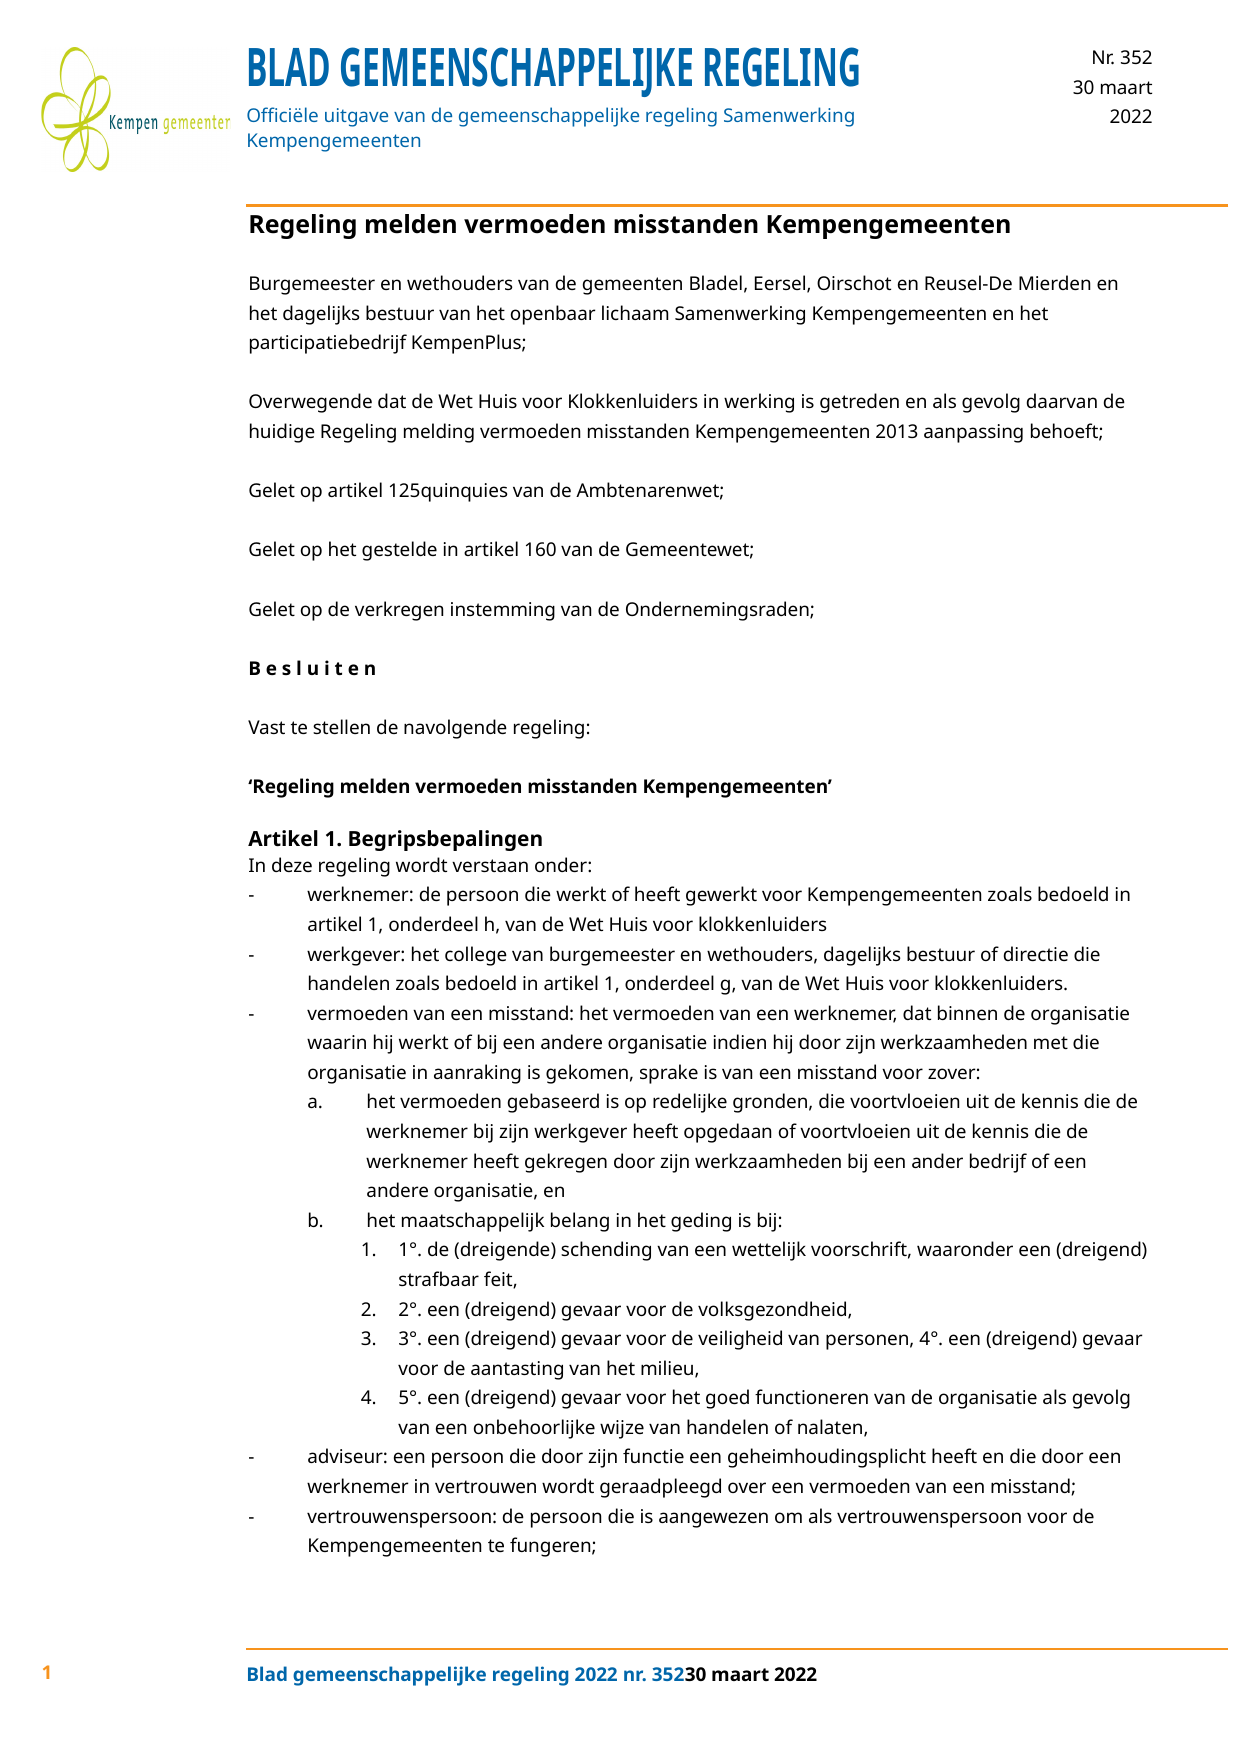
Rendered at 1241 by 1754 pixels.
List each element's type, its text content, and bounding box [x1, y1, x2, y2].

text Regeling melden vermoeden misstanden Kempengemeenten [248, 207, 1152, 241]
list het maatschappelijk belang in het geding is bij: [307, 1207, 1152, 1233]
list adviseur: een persoon die door zijn functie een geheimhoudingsplicht heeft en die door een werknemer in vertrouwen wordt geraadpleegd over een vermoeden van een misstand; [248, 1444, 1152, 1499]
text Overwegende dat de Wet Huis voor Klokkenluiders in werking is getreden en als gevolg daarvan de huidige Regeling melding vermoeden misstanden Kempengemeenten 2013 aanpassing behoeft; [248, 389, 1152, 444]
list werkgever: het college van burgemeester en wethouders, dagelijks bestuur of directie die handelen zoals bedoeld in artikel 1, onderdeel g, van de Wet Huis voor klokkenluiders. [248, 941, 1152, 996]
text B e s l u i t e n [248, 655, 1152, 681]
list vertrouwenspersoon: de persoon die is aangewezen om als vertrouwenspersoon voor de Kempengemeenten te fungeren; [248, 1503, 1152, 1558]
text Vast te stellen de navolgende regeling: [248, 714, 1152, 740]
list vermoeden van een misstand: het vermoeden van een werknemer, dat binnen de organisatie waarin hij werkt of bij een andere organisatie indien hij door zijn werkzaamheden met die organisatie in aanraking is gekomen, sprake is van een misstand voor zover: [248, 1000, 1152, 1085]
text Gelet op het gestelde in artikel 160 van de Gemeentewet; [248, 537, 1152, 562]
list werknemer: de persoon die werkt of heeft gewerkt voor Kempengemeenten zoals bedoeld in artikel 1, onderdeel h, van de Wet Huis voor klokkenluiders [248, 882, 1152, 937]
list 3°. een (dreigend) gevaar voor de veiligheid van personen, 4°. een (dreigend) gevaar voor de aantasting van het milieu, [361, 1325, 1152, 1381]
text Gelet op de verkregen instemming van de Ondernemingsraden; [248, 596, 1152, 621]
text Gelet op artikel 125quinquies van de Ambtenarenwet; [248, 477, 1152, 503]
list het vermoeden gebaseerd is op redelijke gronden, die voortvloeien uit de kennis die de werknemer bij zijn werkgever heeft opgedaan of voortvloeien uit de kennis die de werknemer heeft gekregen door zijn werkzaamheden bij een ander bedrijf of een andere organisatie, en [307, 1089, 1152, 1203]
list 5°. een (dreigend) gevaar voor het goed functioneren van de organisatie als gevolg van een onbehoorlijke wijze van handelen of nalaten, [361, 1384, 1152, 1440]
text In deze regeling wordt verstaan onder: [248, 852, 1152, 878]
text ‘Regeling melden vermoeden misstanden Kempengemeenten’ [248, 773, 1152, 799]
text Artikel 1. Begripsbepalingen [248, 824, 1152, 852]
list 2°. een (dreigend) gevaar voor de volksgezondheid, [361, 1296, 1152, 1322]
picture [41, 47, 231, 172]
list 1°. de (dreigende) schending van een wettelijk voorschrift, waaronder een (dreigend) strafbaar feit, [361, 1237, 1152, 1292]
text Burgemeester en wethouders van de gemeenten Bladel, Eersel, Oirschot en Reusel-De Mierden en het dagelijks bestuur van het openbaar lichaam Samenwerking Kempengemeenten en het participatiebedrijf KempenPlus; [248, 270, 1152, 355]
